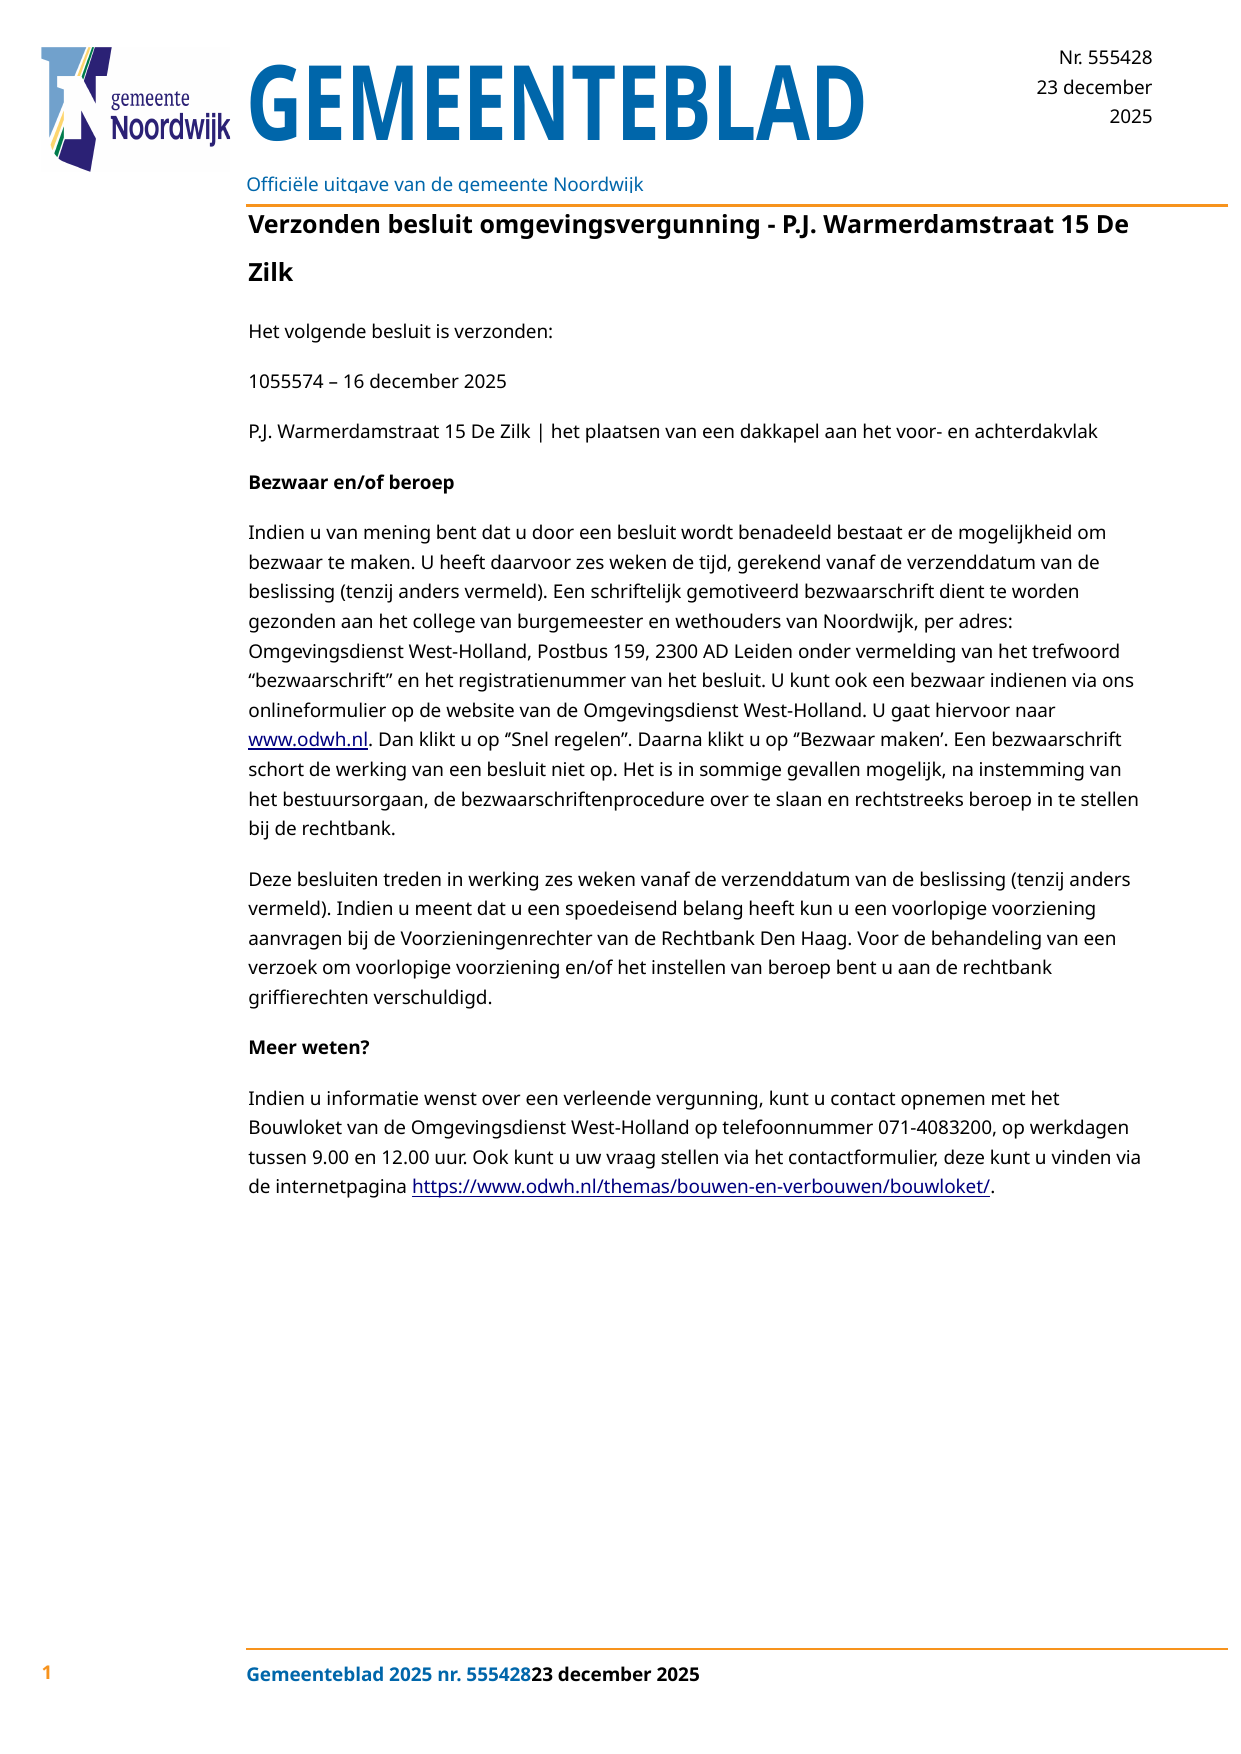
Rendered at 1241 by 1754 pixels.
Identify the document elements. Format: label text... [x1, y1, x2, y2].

text Het volgende besluit is verzonden: [248, 318, 1152, 344]
text Meer weten? [248, 1034, 1152, 1060]
text Verzonden besluit omgevingsvergunning - P.J. Warmerdamstraat 15 De Zilk [248, 207, 1152, 288]
text P.J. Warmerdamstraat 15 De Zilk | het plaatsen van een dakkapel aan het voor- en achterdakvlak [248, 419, 1152, 444]
text Indien u informatie wenst over een verleende vergunning, kunt u contact opnemen met het Bouwloket van de Omgevingsdienst West-Holland op telefoonnummer 071-4083200, op werkdagen tussen 9.00 en 12.00 uur. Ook kunt u uw vraag stellen via het contactformulier, deze kunt u vinden via de internetpagina https://www.odwh.nl/themas/bouwen-en-verbouwen/bouwloket/. [248, 1085, 1152, 1199]
picture [41, 47, 231, 172]
text Bezwaar en/of beroep [248, 469, 1152, 495]
text Deze besluiten treden in werking zes weken vanaf de verzenddatum van de beslissing (tenzij anders vermeld). Indien u meent dat u een spoedeisend belang heeft kun u een voorlopige voorziening aanvragen bij de Voorzieningenrechter van de Rechtbank Den Haag. Voor de behandeling van een verzoek om voorlopige voorziening en/of het instellen van beroep bent u aan de rechtbank griffierechten verschuldigd. [248, 866, 1152, 1010]
text Indien u van mening bent dat u door een besluit wordt benadeeld bestaat er de mogelijkheid om bezwaar te maken. U heeft daarvoor zes weken de tijd, gerekend vanaf de verzenddatum van de beslissing (tenzij anders vermeld). Een schriftelijk gemotiveerd bezwaarschrift dient te worden gezonden aan het college van burgemeester en wethouders van Noordwijk, per adres: Omgevingsdienst West-Holland, Postbus 159, 2300 AD Leiden onder vermelding van het trefwoord “bezwaarschrift” en het registratienummer van het besluit. U kunt ook een bezwaar indienen via ons onlineformulier op de website van de Omgevingsdienst West-Holland. U gaat hiervoor naar www.odwh.nl. Dan klikt u op ‘’Snel regelen”. Daarna klikt u op ‘’Bezwaar maken’. Een bezwaarschrift schort de werking van een besluit niet op. Het is in sommige gevallen mogelijk, na instemming van het bestuursorgaan, de bezwaarschriftenprocedure over te slaan en rechtstreeks beroep in te stellen bij de rechtbank. [248, 519, 1152, 841]
text 1055574 – 16 december 2025 [248, 368, 1152, 394]
